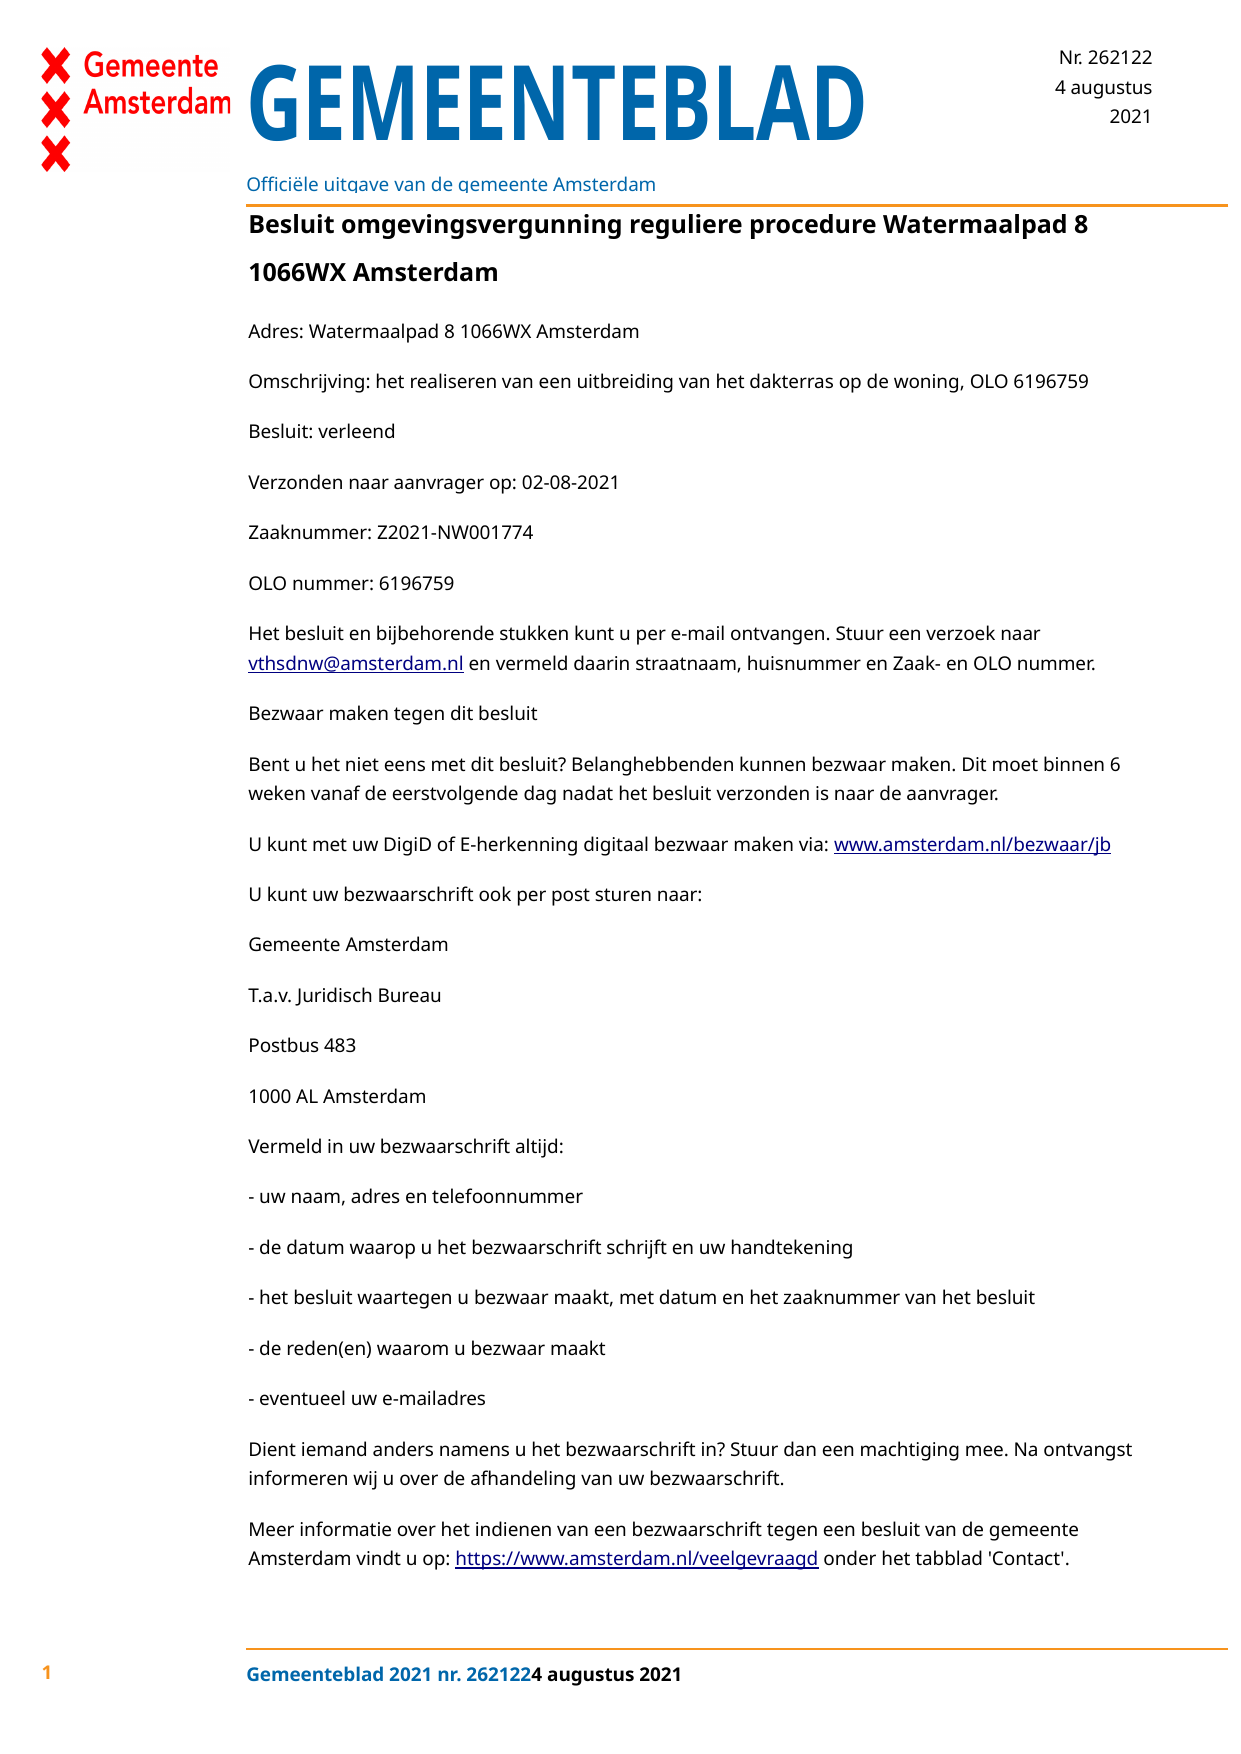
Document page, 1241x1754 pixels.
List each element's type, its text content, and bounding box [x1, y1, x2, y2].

text T.a.v. Juridisch Bureau [248, 982, 1152, 1008]
text Besluit: verleend [248, 419, 1152, 444]
text Bent u het niet eens met dit besluit? Belanghebbenden kunnen bezwaar maken. Dit moet binnen 6 weken vanaf de eerstvolgende dag nadat het besluit verzonden is naar de aanvrager. [248, 751, 1152, 806]
text Het besluit en bijbehorende stukken kunt u per e-mail ontvangen. Stuur een verzoek naar vthsdnw@amsterdam.nl en vermeld daarin straatnaam, huisnummer en Zaak- en OLO nummer. [248, 620, 1152, 676]
text Vermeld in uw bezwaarschrift altijd: [248, 1133, 1152, 1159]
picture [41, 47, 231, 172]
text Omschrijving: het realiseren van een uitbreiding van het dakterras op de woning, OLO 6196759 [248, 368, 1152, 394]
text OLO nummer: 6196759 [248, 570, 1152, 596]
text - eventueel uw e-mailadres [248, 1385, 1152, 1411]
text Gemeente Amsterdam [248, 932, 1152, 957]
text Zaaknummer: Z2021-NW001774 [248, 519, 1152, 545]
text Meer informatie over het indienen van een bezwaarschrift tegen een besluit van de gemeente Amsterdam vindt u op: https://www.amsterdam.nl/veelgevraagd onder het tabblad 'Contact'. [248, 1516, 1152, 1571]
text Dient iemand anders namens u het bezwaarschrift in? Stuur dan een machtiging mee. Na ontvangst informeren wij u over de afhandeling van uw bezwaarschrift. [248, 1436, 1152, 1491]
text Verzonden naar aanvrager op: 02-08-2021 [248, 469, 1152, 495]
text - de reden(en) waarom u bezwaar maakt [248, 1335, 1152, 1361]
text - het besluit waartegen u bezwaar maakt, met datum en het zaaknummer van het besluit [248, 1284, 1152, 1310]
text Bezwaar maken tegen dit besluit [248, 700, 1152, 726]
text Postbus 483 [248, 1032, 1152, 1058]
text U kunt uw bezwaarschrift ook per post sturen naar: [248, 881, 1152, 907]
text Besluit omgevingsvergunning reguliere procedure Watermaalpad 8 1066WX Amsterdam [248, 207, 1152, 288]
text U kunt met uw DigiD of E-herkenning digitaal bezwaar maken via: www.amsterdam.nl/bezwaar/jb [248, 831, 1152, 857]
text - uw naam, adres en telefoonnummer [248, 1184, 1152, 1209]
text - de datum waarop u het bezwaarschrift schrijft en uw handtekening [248, 1234, 1152, 1260]
text 1000 AL Amsterdam [248, 1083, 1152, 1109]
text Adres: Watermaalpad 8 1066WX Amsterdam [248, 318, 1152, 344]
